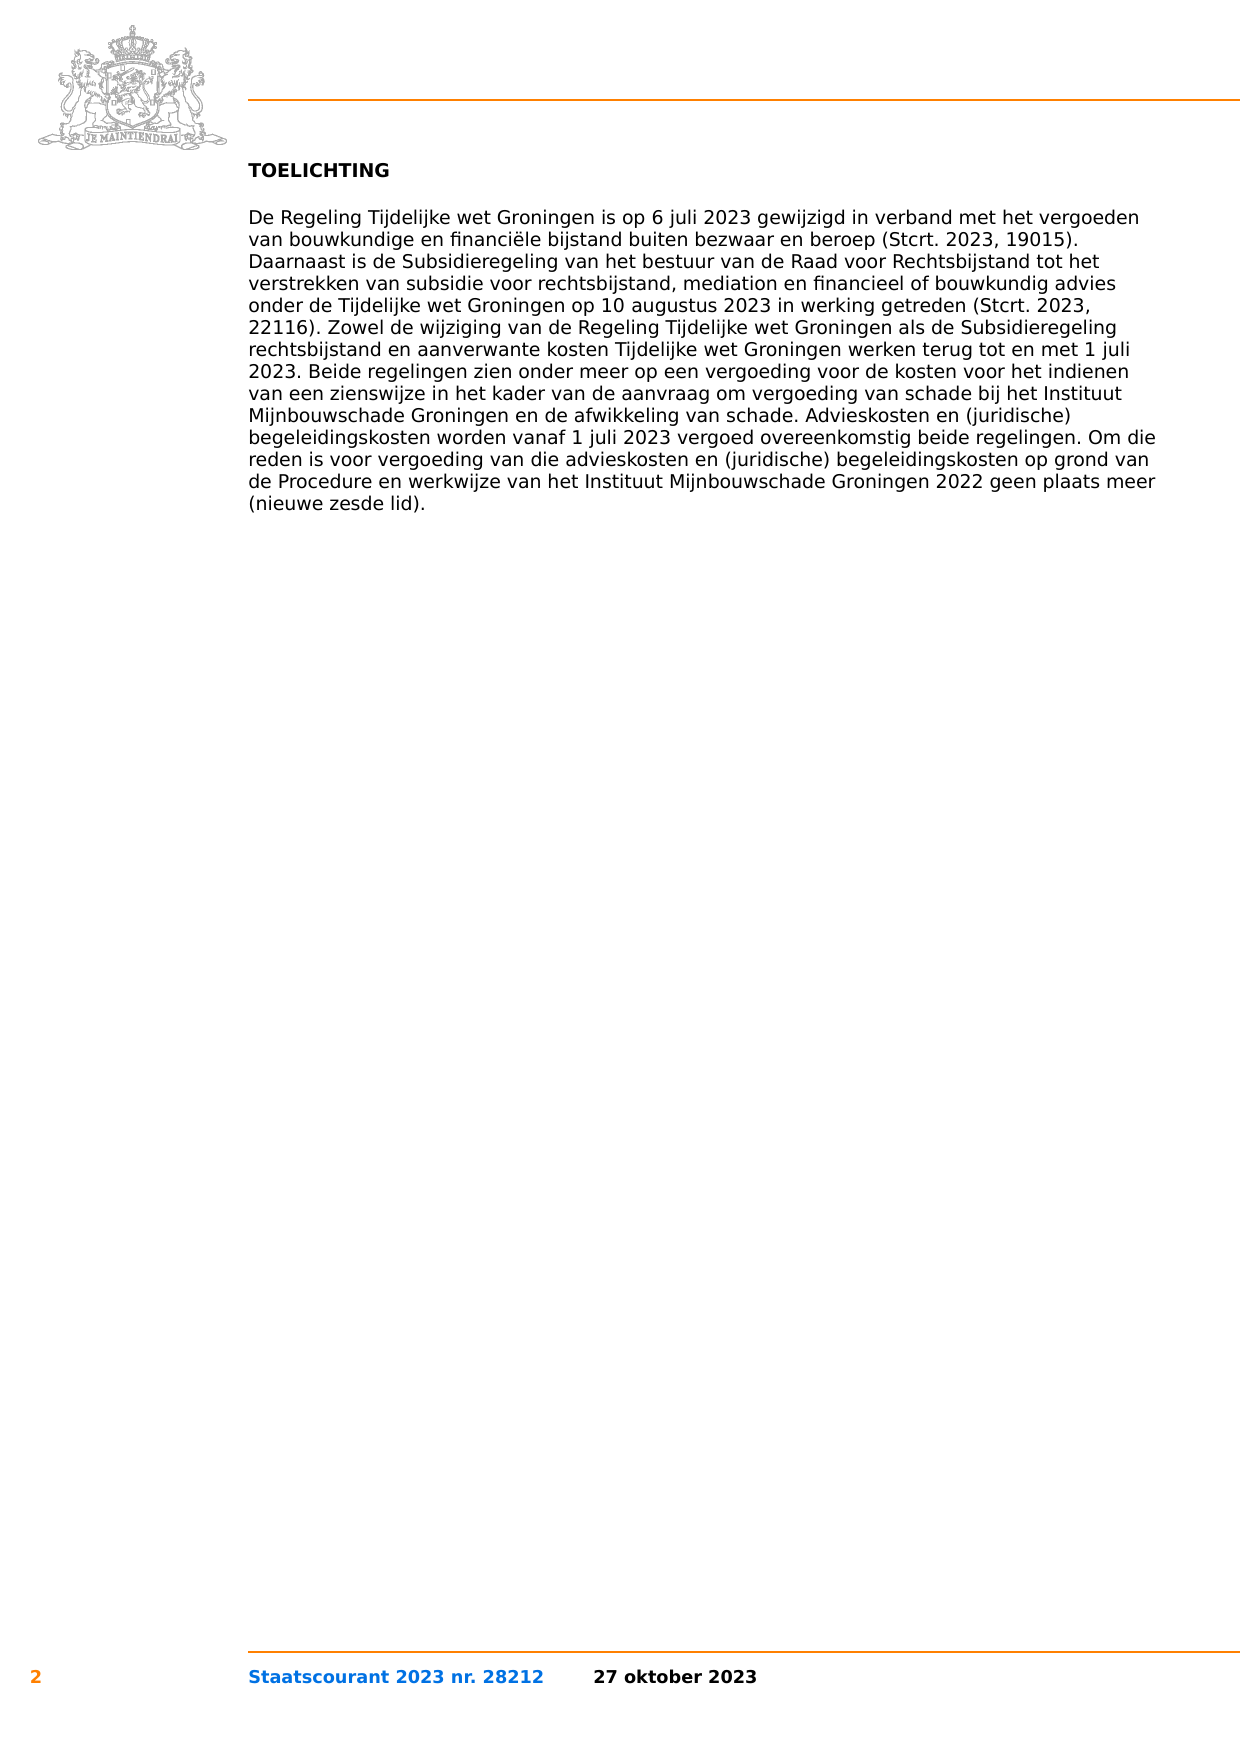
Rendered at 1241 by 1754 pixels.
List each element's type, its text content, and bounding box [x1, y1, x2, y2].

picture [38, 25, 227, 150]
subtitle TOELICHTING [248, 160, 1163, 182]
text De Regeling Tijdelijke wet Groningen is op 6 juli 2023 gewijzigd in verband met het vergoeden van bouwkundige en financiële bijstand buiten bezwaar en beroep (Stcrt. 2023, 19015). Daarnaast is de Subsidieregeling van het bestuur van de Raad voor Rechtsbijstand tot het verstrekken van subsidie voor rechtsbijstand, mediation en financieel of bouwkundig advies onder de Tijdelijke wet Groningen op 10 augustus 2023 in werking getreden (Stcrt. 2023, 22116). Zowel de wijziging van de Regeling Tijdelijke wet Groningen als de Subsidieregeling rechtsbijstand en aanverwante kosten Tijdelijke wet Groningen werken terug tot en met 1 juli 2023. Beide regelingen zien onder meer op een vergoeding voor de kosten voor het indienen van een zienswijze in het kader van de aanvraag om vergoeding van schade bij het Instituut Mijnbouwschade Groningen en de afwikkeling van schade. Advieskosten en (juridische) begeleidingskosten worden vanaf 1 juli 2023 vergoed overeenkomstig beide regelingen. Om die reden is voor vergoeding van die advieskosten en (juridische) begeleidingskosten op grond van de Procedure en werkwijze van het Instituut Mijnbouwschade Groningen 2022 geen plaats meer (nieuwe zesde lid). [248, 207, 1163, 514]
